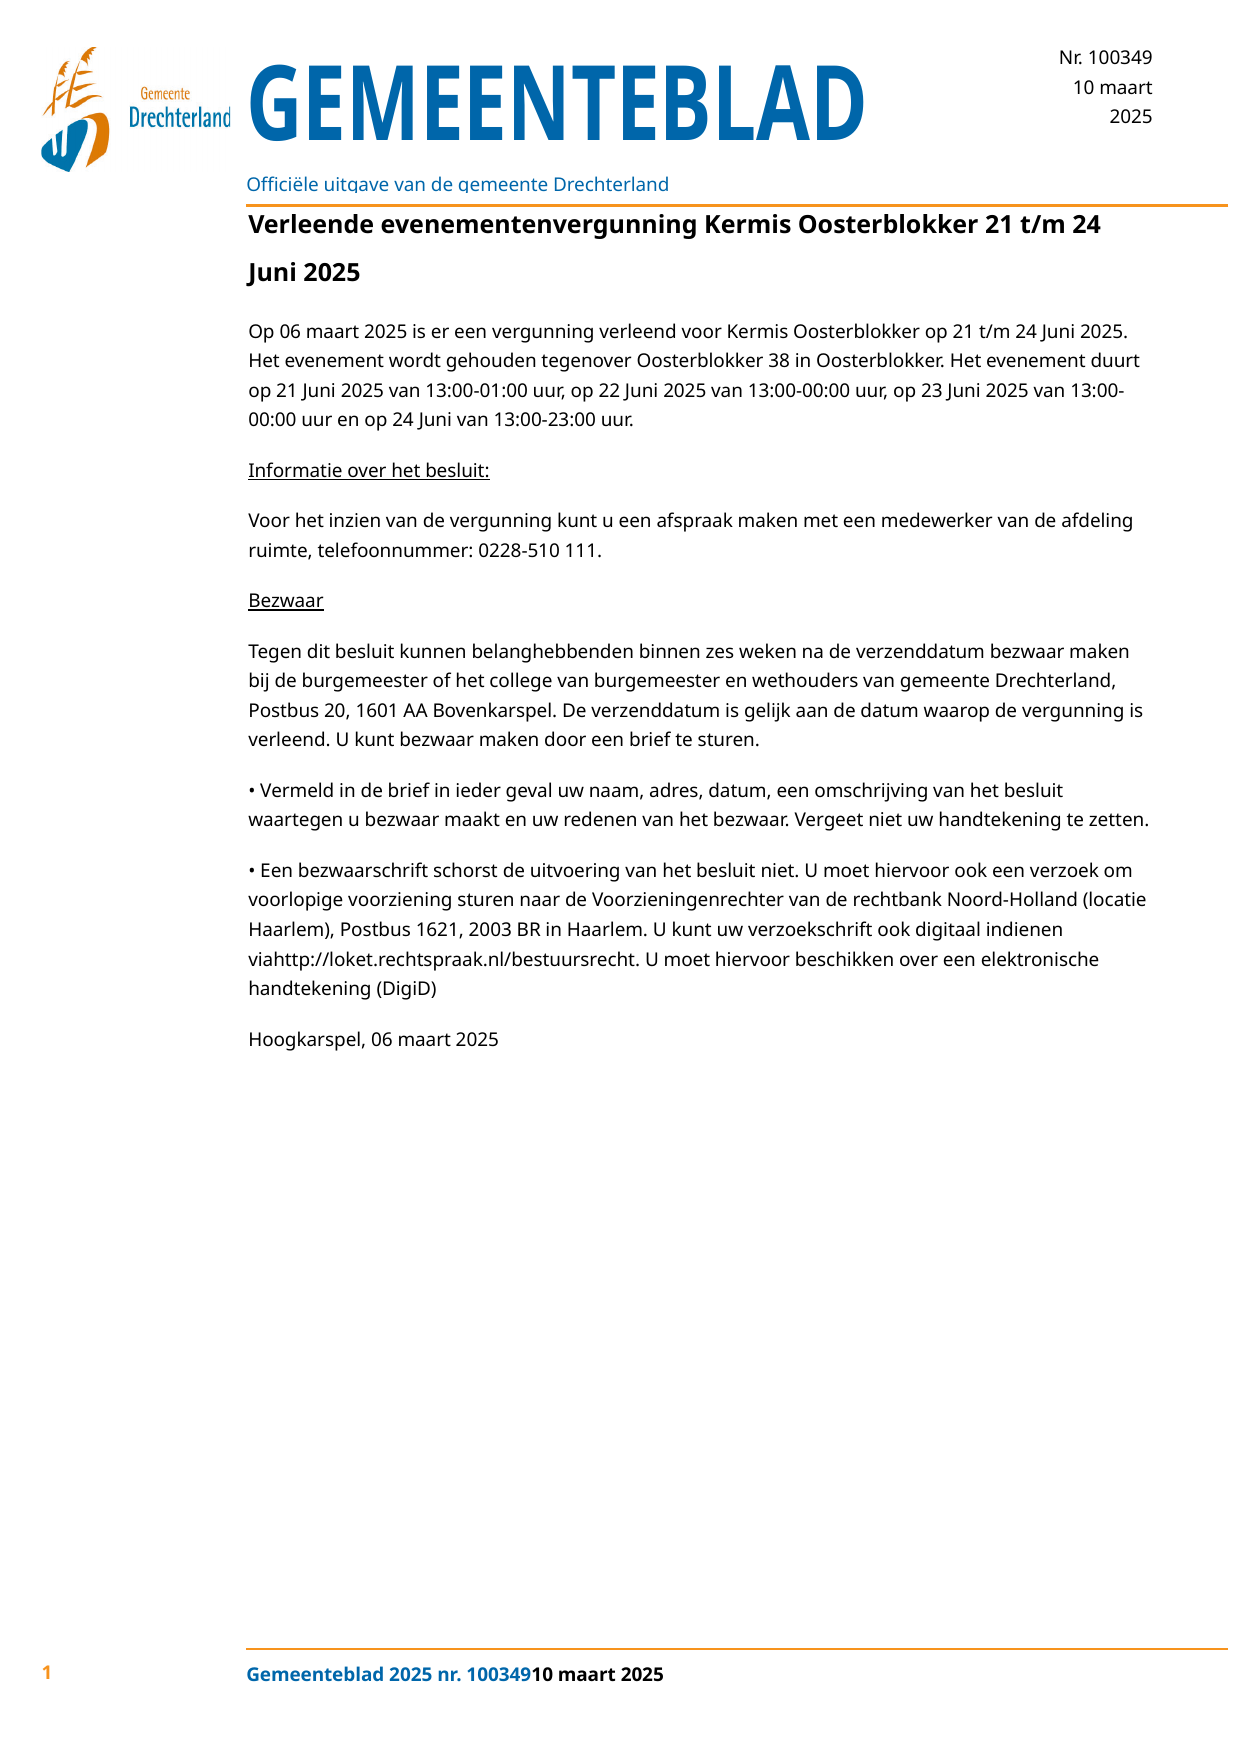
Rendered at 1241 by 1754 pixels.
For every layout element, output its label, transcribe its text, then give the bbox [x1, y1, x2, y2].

text • Een bezwaarschrift schorst de uitvoering van het besluit niet. U moet hiervoor ook een verzoek om voorlopige voorziening sturen naar de Voorzieningenrechter van de rechtbank Noord-Holland (locatie Haarlem), Postbus 1621, 2003 BR in Haarlem. U kunt uw verzoekschrift ook digitaal indienen viahttp://loket.rechtspraak.nl/bestuursrecht. U moet hiervoor beschikken over een elektronische handtekening (DigiD) [248, 857, 1152, 1001]
text Informatie over het besluit: [248, 457, 1152, 483]
text • Vermeld in de brief in ieder geval uw naam, adres, datum, een omschrijving van het besluit waartegen u bezwaar maakt en uw redenen van het bezwaar. Vergeet niet uw handtekening te zetten. [248, 777, 1152, 832]
picture [226, 115, 231, 124]
text Op 06 maart 2025 is er een vergunning verleend voor Kermis Oosterblokker op 21 t/m 24 Juni 2025. Het evenement wordt gehouden tegenover Oosterblokker 38 in Oosterblokker. Het evenement duurt op 21 Juni 2025 van 13:00-01:00 uur, op 22 Juni 2025 van 13:00-00:00 uur, op 23 Juni 2025 van 13:00-00:00 uur en op 24 Juni van 13:00-23:00 uur. [248, 318, 1152, 432]
text Voor het inzien van de vergunning kunt u een afspraak maken met een medewerker van de afdeling ruimte, telefoonnummer: 0228-510 111. [248, 507, 1152, 563]
text Hoogkarspel, 06 maart 2025 [248, 1026, 1152, 1052]
picture [41, 158, 64, 172]
picture [41, 47, 231, 172]
text Verleende evenementenvergunning Kermis Oosterblokker 21 t/m 24 Juni 2025 [248, 207, 1152, 288]
text Bezwaar [248, 587, 1152, 613]
text Tegen dit besluit kunnen belanghebbenden binnen zes weken na de verzenddatum bezwaar maken bij de burgemeester of het college van burgemeester en wethouders van gemeente Drechterland, Postbus 20, 1601 AA Bovenkarspel. De verzenddatum is gelijk aan de datum waarop de vergunning is verleend. U kunt bezwaar maken door een brief te sturen. [248, 638, 1152, 752]
